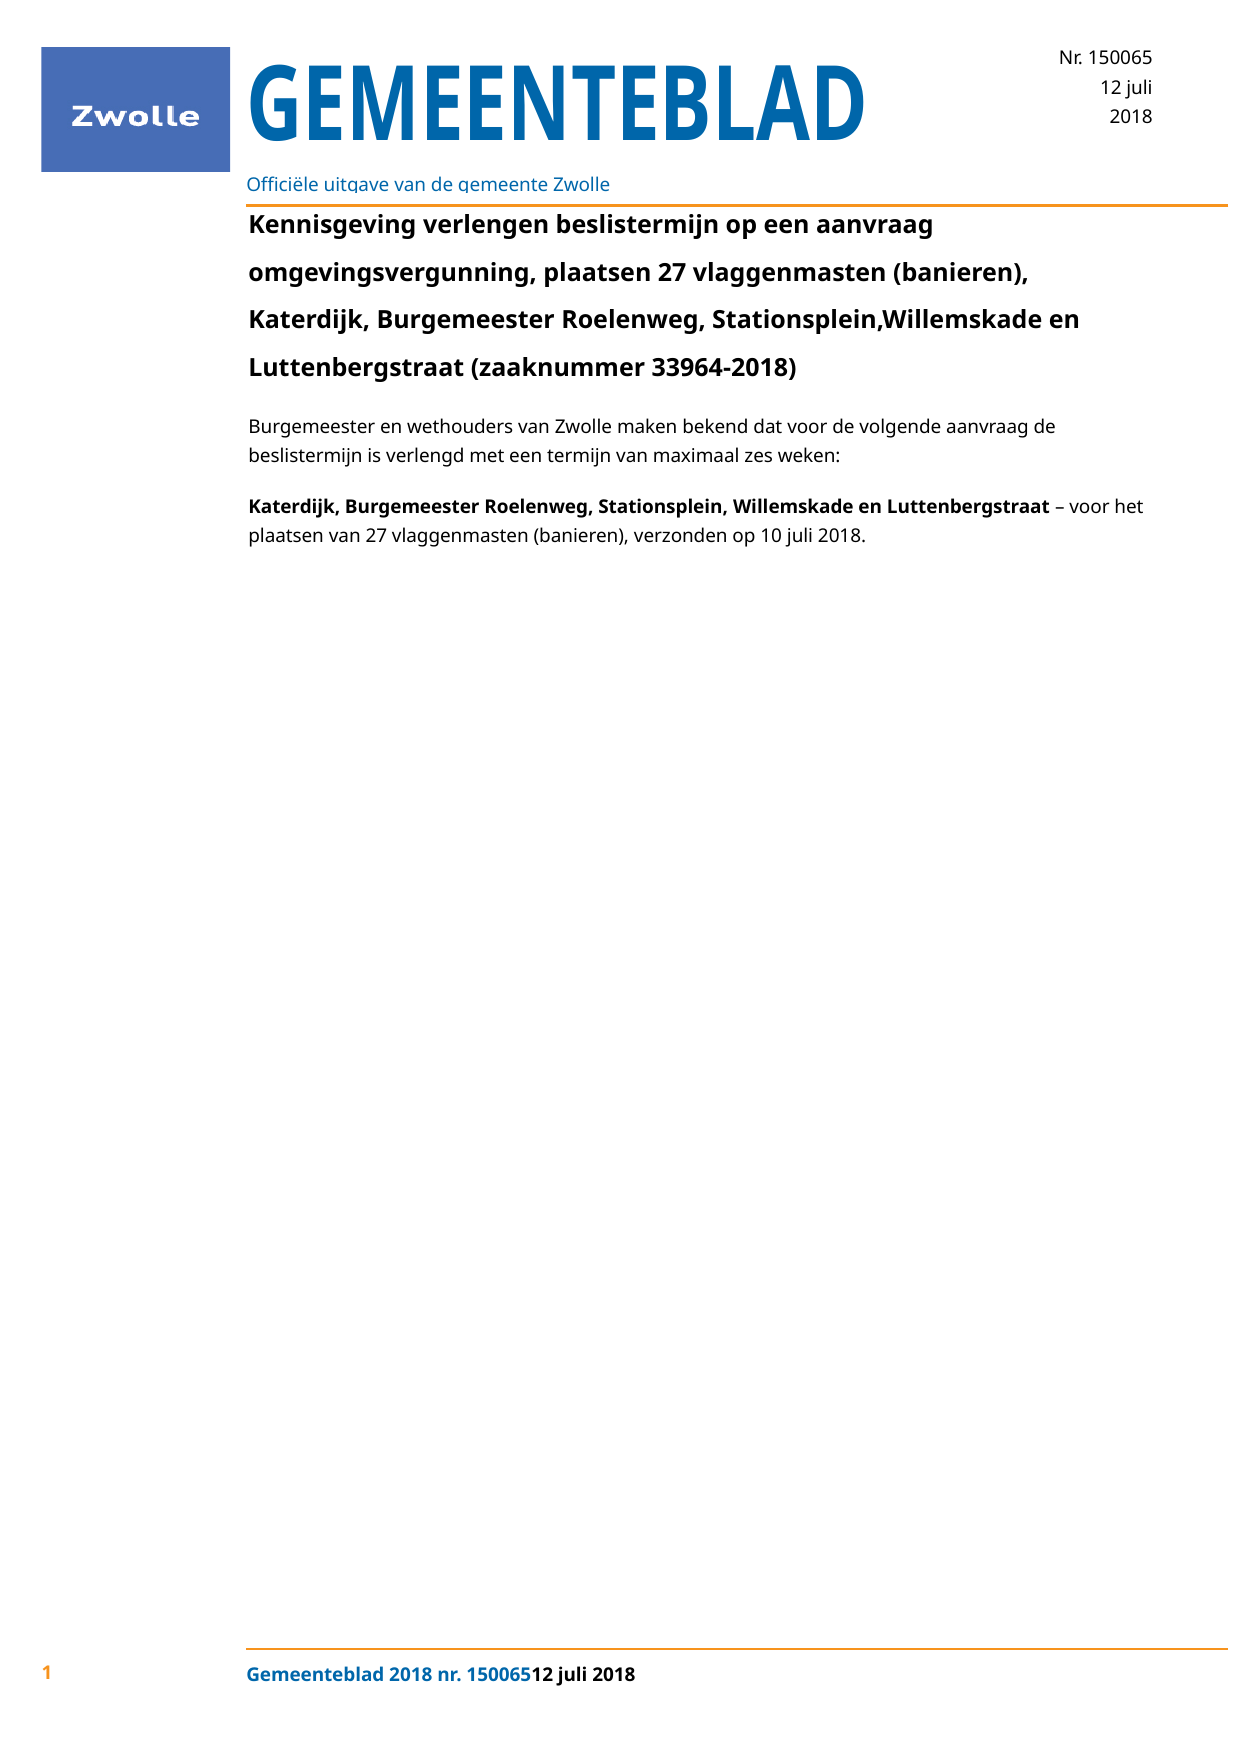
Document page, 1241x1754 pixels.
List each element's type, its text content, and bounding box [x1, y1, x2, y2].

text Katerdijk, Burgemeester Roelenweg, Stationsplein, Willemskade en Luttenbergstraat – voor het plaatsen van 27 vlaggenmasten (banieren), verzonden op 10 juli 2018. [248, 493, 1152, 548]
text Kennisgeving verlengen beslistermijn op een aanvraag omgevingsvergunning, plaatsen 27 vlaggenmasten (banieren), Katerdijk, Burgemeester Roelenweg, Stationsplein,Willemskade en Luttenbergstraat (zaaknummer 33964-2018) [248, 207, 1152, 384]
text Burgemeester en wethouders van Zwolle maken bekend dat voor de volgende aanvraag de beslistermijn is verlengd met een termijn van maximaal zes weken: [248, 413, 1152, 468]
picture [41, 47, 231, 172]
